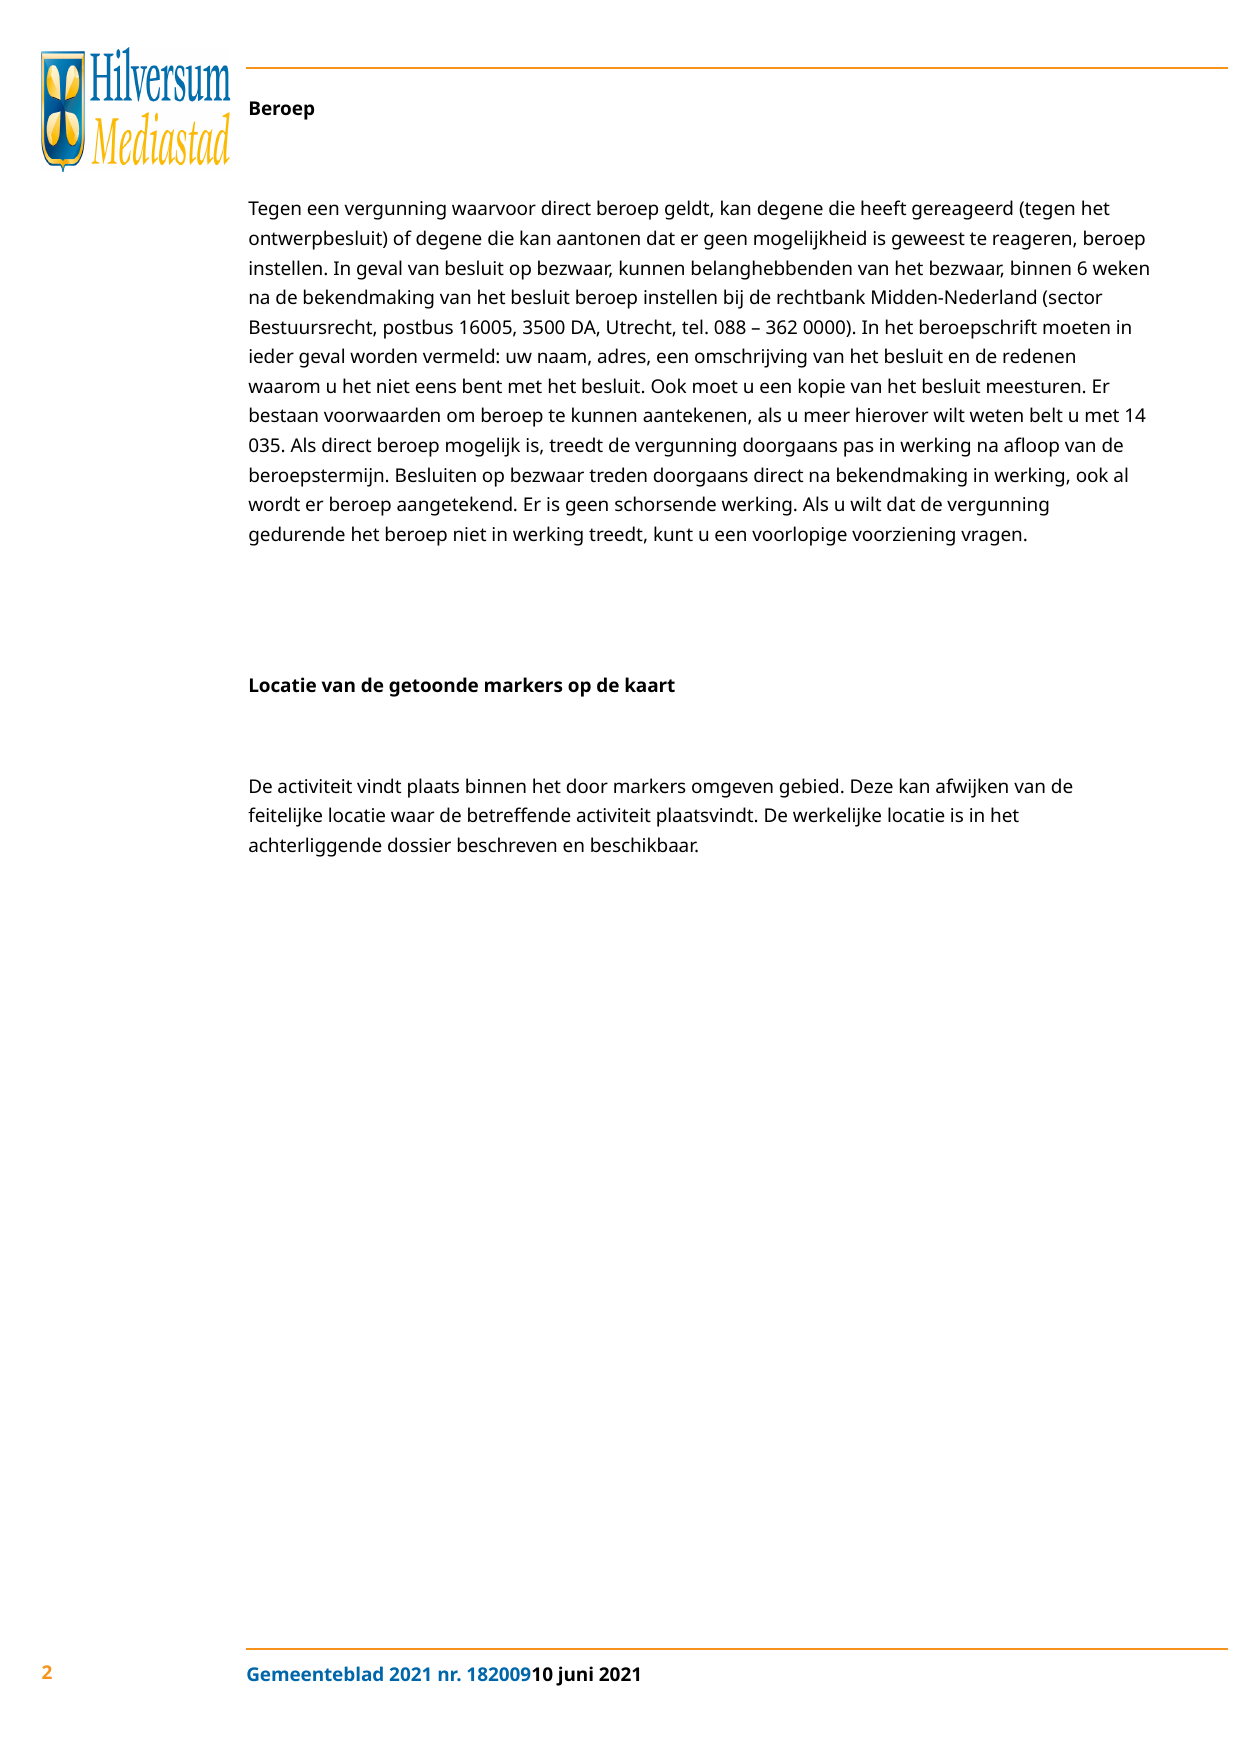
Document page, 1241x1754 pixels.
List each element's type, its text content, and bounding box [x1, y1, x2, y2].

text Locatie van de getoonde markers op de kaart [248, 672, 1152, 698]
picture [41, 47, 231, 172]
text Tegen een vergunning waarvoor direct beroep geldt, kan degene die heeft gereageerd (tegen het ontwerpbesluit) of degene die kan aantonen dat er geen mogelijkheid is geweest te reageren, beroep instellen. In geval van besluit op bezwaar, kunnen belanghebbenden van het bezwaar, binnen 6 weken na de bekendmaking van het besluit beroep instellen bij de rechtbank Midden-Nederland (sector Bestuursrecht, postbus 16005, 3500 DA, Utrecht, tel. 088 – 362 0000). In het beroepschrift moeten in ieder geval worden vermeld: uw naam, adres, een omschrijving van het besluit en de redenen waarom u het niet eens bent met het besluit. Ook moet u een kopie van het besluit meesturen. Er bestaan voorwaarden om beroep te kunnen aantekenen, als u meer hierover wilt weten belt u met 14 035. Als direct beroep mogelijk is, treedt de vergunning doorgaans pas in werking na afloop van de beroepstermijn. Besluiten op bezwaar treden doorgaans direct na bekendmaking in werking, ook al wordt er beroep aangetekend. Er is geen schorsende werking. Als u wilt dat de vergunning gedurende het beroep niet in werking treedt, kunt u een voorlopige voorziening vragen. [248, 196, 1152, 547]
text De activiteit vindt plaats binnen het door markers omgeven gebied. Deze kan afwijken van de feitelijke locatie waar de betreffende activiteit plaatsvindt. De werkelijke locatie is in het achterliggende dossier beschreven en beschikbaar. [248, 773, 1152, 858]
text Beroep [248, 95, 1152, 121]
